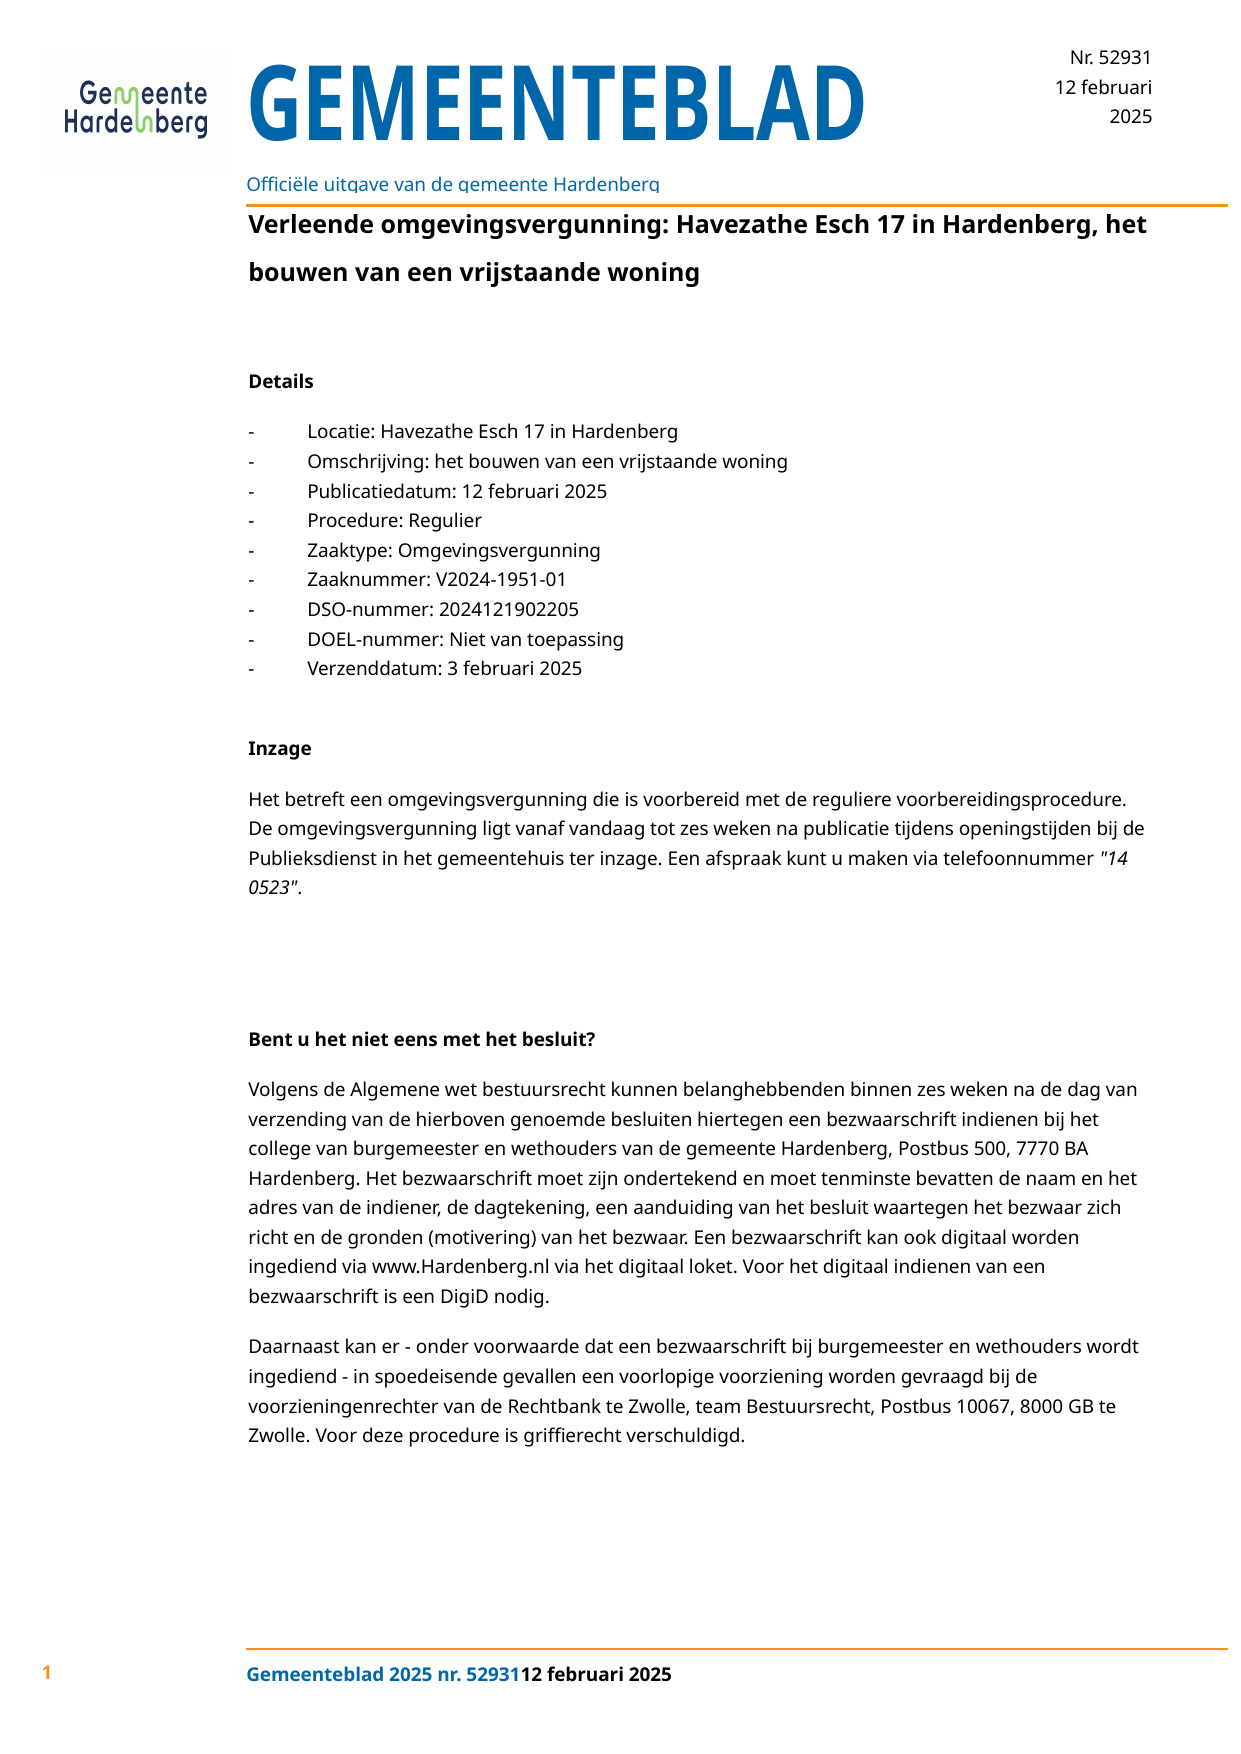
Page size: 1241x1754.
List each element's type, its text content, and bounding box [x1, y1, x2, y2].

picture [41, 47, 231, 172]
text Bent u het niet eens met het besluit? [248, 1026, 1152, 1052]
text Daarnaast kan er - onder voorwaarde dat een bezwaarschrift bij burgemeester en wethouders wordt ingediend - in spoedeisende gevallen een voorlopige voorziening worden gevraagd bij de voorzieningenrechter van de Rechtbank te Zwolle, team Bestuursrecht, Postbus 10067, 8000 GB te Zwolle. Voor deze procedure is griffierecht verschuldigd. [248, 1334, 1152, 1448]
list Procedure: Regulier [248, 507, 1152, 533]
text Inzage [248, 735, 1152, 761]
list Zaaknummer: V2024-1951-01 [248, 567, 1152, 592]
list DSO-nummer: 2024121902205 [248, 596, 1152, 622]
list Omschrijving: het bouwen van een vrijstaande woning [248, 448, 1152, 474]
text Het betreft een omgevingsvergunning die is voorbereid met de reguliere voorbereidingsprocedure. De omgevingsvergunning ligt vanaf vandaag tot zes weken na publicatie tijdens openingstijden bij de Publieksdienst in het gemeentehuis ter inzage. Een afspraak kunt u maken via telefoonnummer "14 0523". [248, 786, 1152, 900]
list DOEL-nummer: Niet van toepassing [248, 626, 1152, 652]
text Details [248, 368, 1152, 394]
text Volgens de Algemene wet bestuursrecht kunnen belanghebbenden binnen zes weken na de dag van verzending van de hierboven genoemde besluiten hiertegen een bezwaarschrift indienen bij het college van burgemeester en wethouders van de gemeente Hardenberg, Postbus 500, 7770 BA Hardenberg. Het bezwaarschrift moet zijn ondertekend en moet tenminste bevatten de naam en het adres van de indiener, de dagtekening, een aanduiding van het besluit waartegen het bezwaar zich richt en de gronden (motivering) van het bezwaar. Een bezwaarschrift kan ook digitaal worden ingediend via www.Hardenberg.nl via het digitaal loket. Voor het digitaal indienen van een bezwaarschrift is een DigiD nodig. [248, 1076, 1152, 1309]
text Verleende omgevingsvergunning: Havezathe Esch 17 in Hardenberg, het bouwen van een vrijstaande woning [248, 207, 1152, 288]
list Zaaktype: Omgevingsvergunning [248, 537, 1152, 563]
list Verzenddatum: 3 februari 2025 [248, 655, 1152, 681]
list Locatie: Havezathe Esch 17 in Hardenberg [248, 419, 1152, 444]
list Publicatiedatum: 12 februari 2025 [248, 478, 1152, 504]
